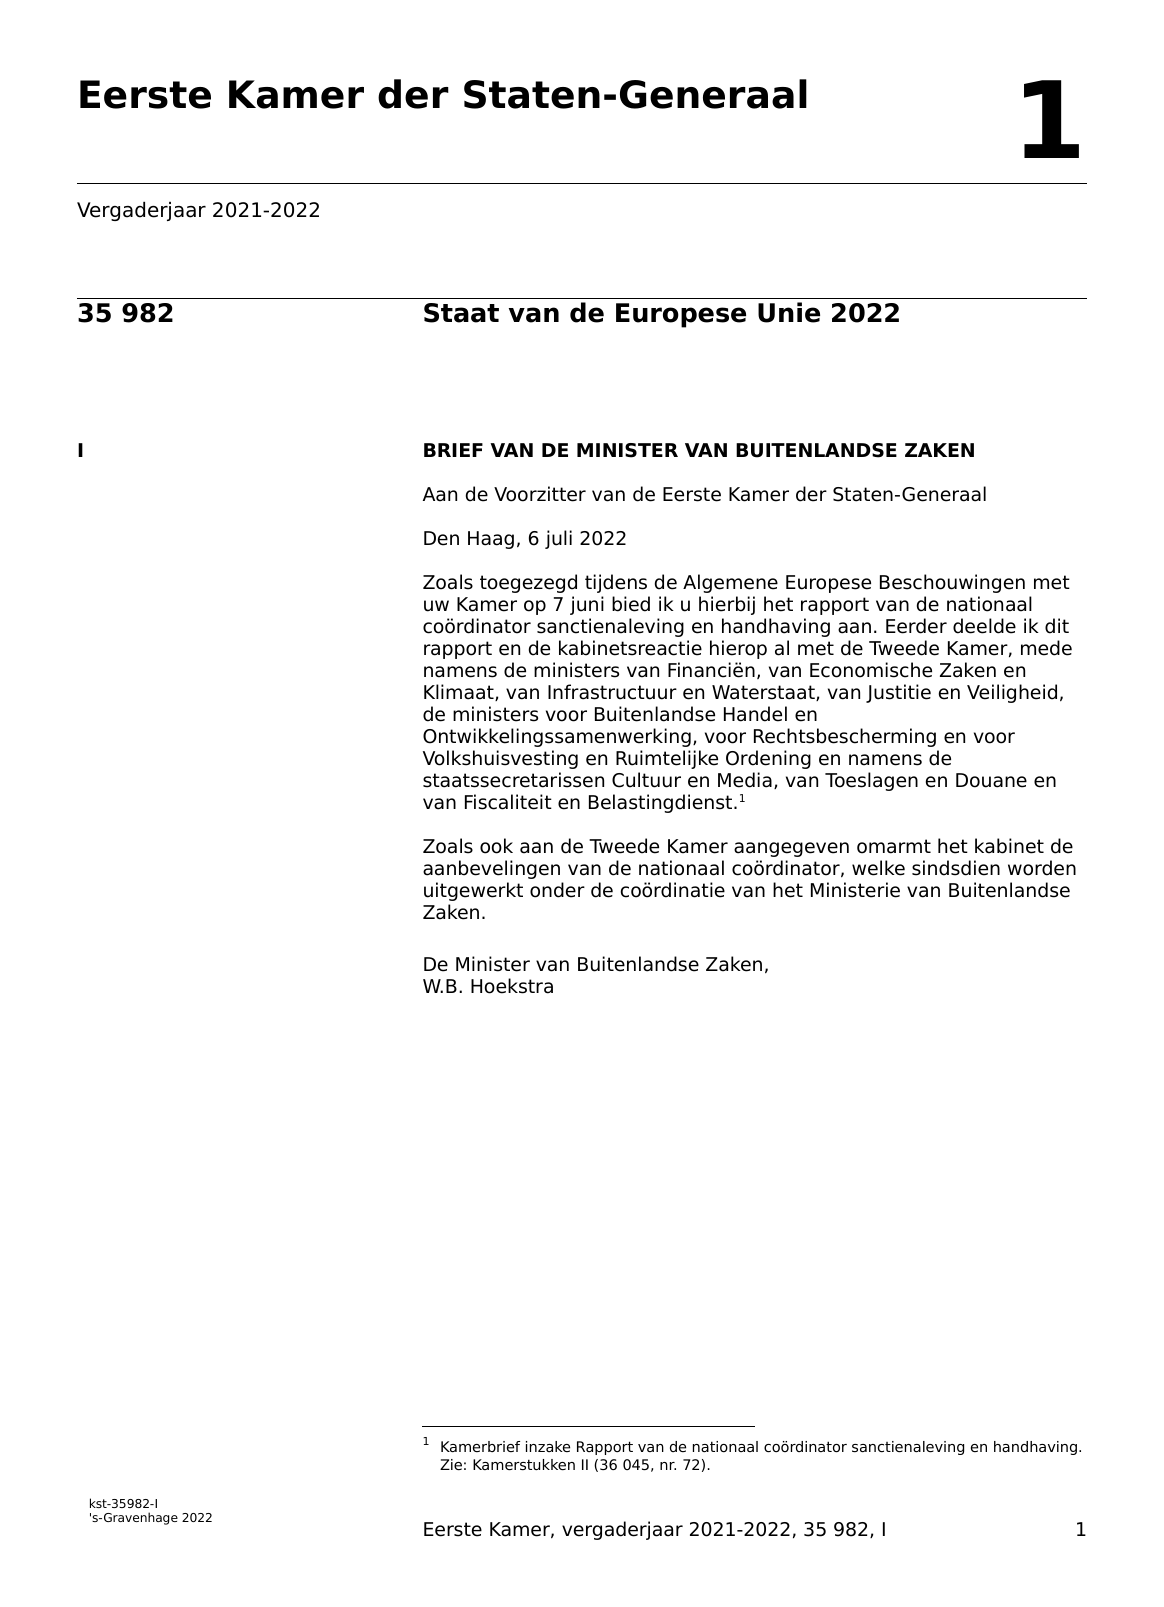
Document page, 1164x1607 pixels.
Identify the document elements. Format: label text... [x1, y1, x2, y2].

text Kamerbrief inzake Rapport van de nationaal coördinator sanctienaleving en handhaving. Zie: Kamerstukken II (36 045, nr. 72). [422, 1435, 1087, 1474]
text Aan de Voorzitter van de Eerste Kamer der Staten-Generaal [422, 484, 1087, 506]
text Zoals toegezegd tijdens de Algemene Europese Beschouwingen met uw Kamer op 7 juni bied ik u hierbij het rapport van de nationaal coördinator sanctienaleving en handhaving aan. Eerder deelde ik dit rapport en de kabinetsreactie hierop al met de Tweede Kamer, mede namens de ministers van Financiën, van Economische Zaken en Klimaat, van Infrastructuur en Waterstaat, van Justitie en Veiligheid, de ministers voor Buitenlandse Handel en Ontwikkelingssamenwerking, voor Rechtsbescherming en voor Volkshuisvesting en Ruimtelijke Ordening en namens de staatssecretarissen Cultuur en Media, van Toeslagen en Douane en van Fiscaliteit en Belastingdienst. [422, 572, 1087, 814]
subtitle I BRIEF VAN DE MINISTER VAN BUITENLANDSE ZAKEN [77, 440, 1087, 462]
text Zoals ook aan de Tweede Kamer aangegeven omarmt het kabinet de aanbevelingen van de nationaal coördinator, welke sindsdien worden uitgewerkt onder de coördinatie van het Ministerie van Buitenlandse Zaken. [422, 836, 1087, 924]
table_cell Vergaderjaar 2021-2022 [77, 184, 1087, 298]
text kst-35982-I [88, 1497, 323, 1511]
table_header Eerste Kamer der Staten-Generaal [77, 59, 886, 183]
text De Minister van Buitenlandse Zaken, W.B. Hoekstra [422, 954, 1087, 998]
subtitle 35 982 Staat van de Europese Unie 2022 [77, 299, 1087, 329]
table_header 1 [886, 59, 1087, 183]
text 's-Gravenhage 2022 [88, 1511, 323, 1525]
text Den Haag, 6 juli 2022 [422, 528, 1087, 550]
